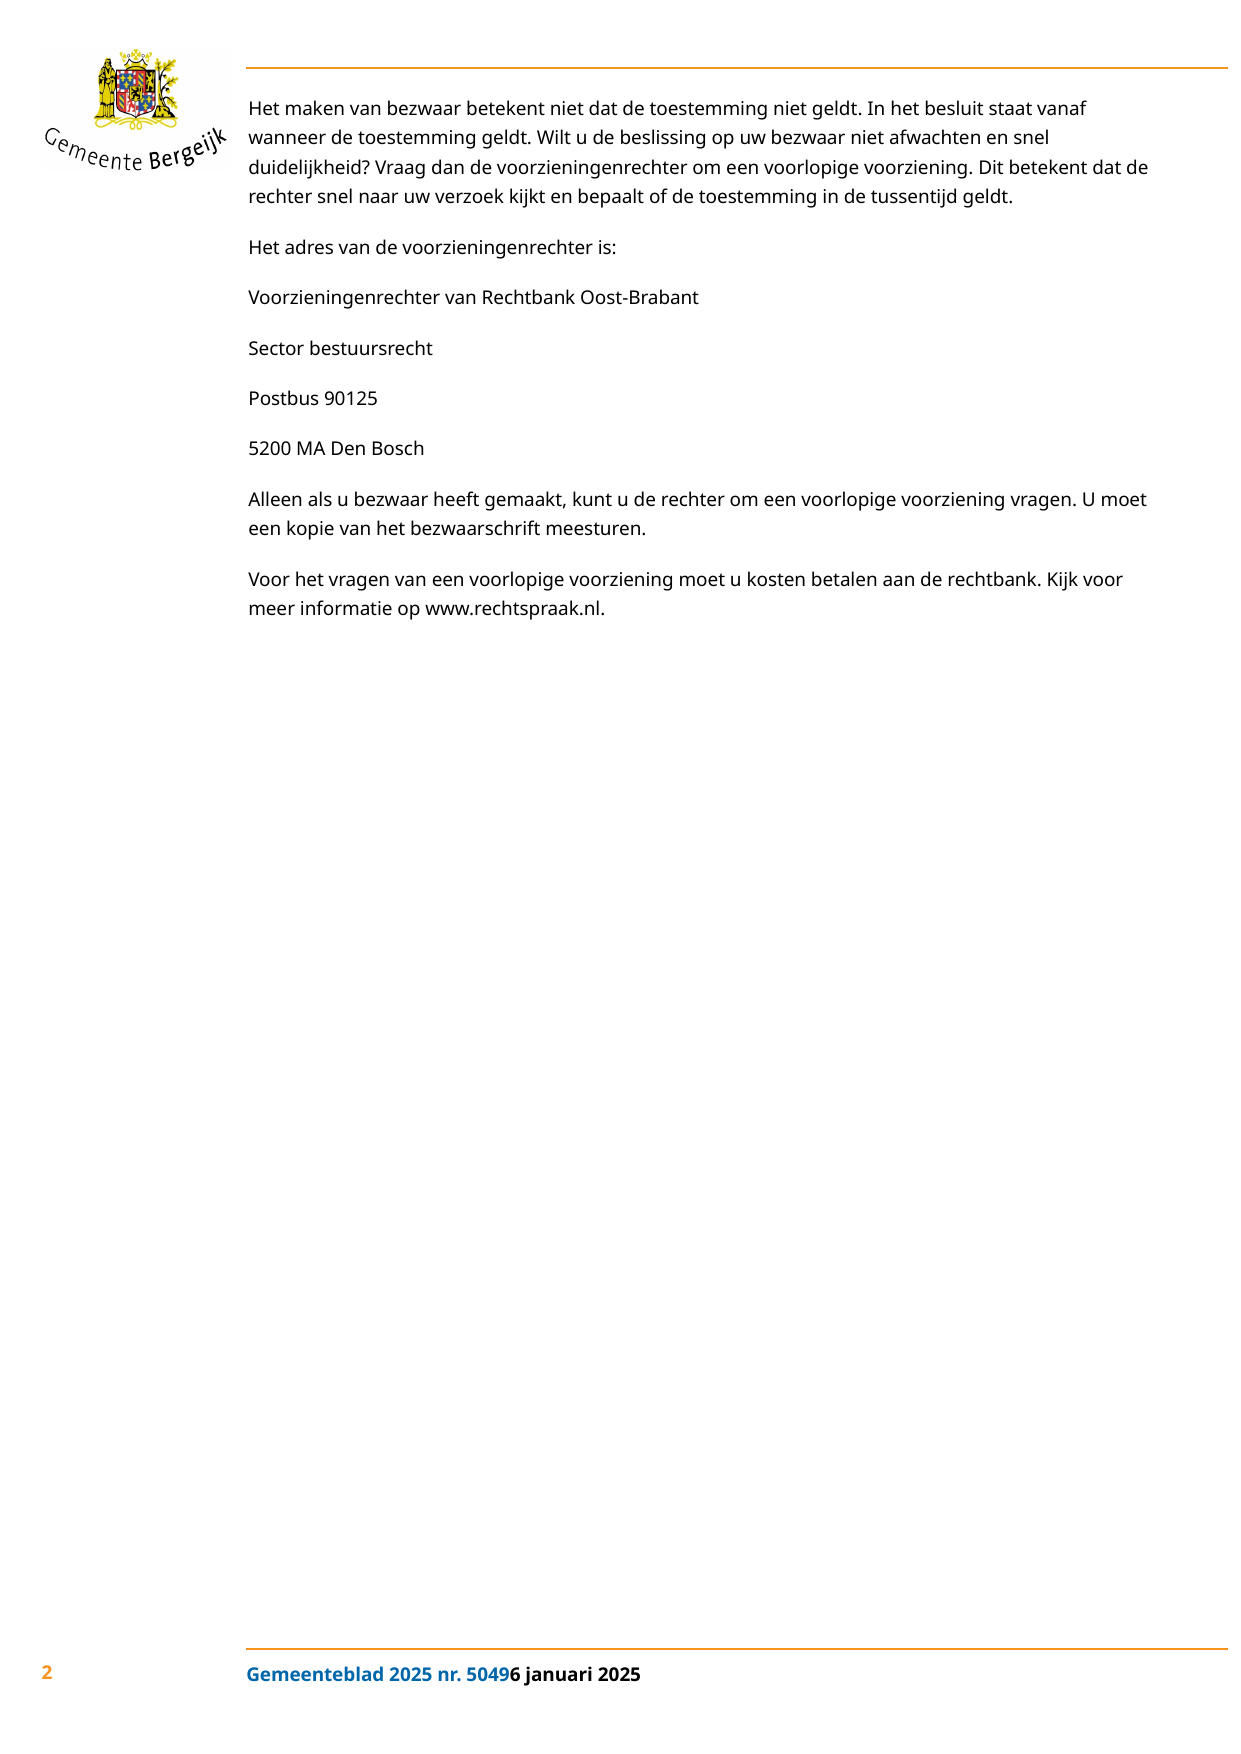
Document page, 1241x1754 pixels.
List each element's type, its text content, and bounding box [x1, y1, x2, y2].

text Voorzieningenrechter van Rechtbank Oost-Brabant [248, 284, 1152, 310]
text Voor het vragen van een voorlopige voorziening moet u kosten betalen aan de rechtbank. Kijk voor meer informatie op www.rechtspraak.nl. [248, 566, 1152, 621]
text Alleen als u bezwaar heeft gemaakt, kunt u de rechter om een voorlopige voorziening vragen. U moet een kopie van het bezwaarschrift meesturen. [248, 486, 1152, 541]
text Sector bestuursrecht [248, 335, 1152, 361]
text Het adres van de voorzieningenrechter is: [248, 234, 1152, 260]
text Postbus 90125 [248, 385, 1152, 411]
picture [41, 47, 231, 172]
text 5200 MA Den Bosch [248, 436, 1152, 461]
text Het maken van bezwaar betekent niet dat de toestemming niet geldt. In het besluit staat vanaf wanneer de toestemming geldt. Wilt u de beslissing op uw bezwaar niet afwachten en snel duidelijkheid? Vraag dan de voorzieningenrechter om een voorlopige voorziening. Dit betekent dat de rechter snel naar uw verzoek kijkt en bepaalt of de toestemming in de tussentijd geldt. [248, 95, 1152, 209]
